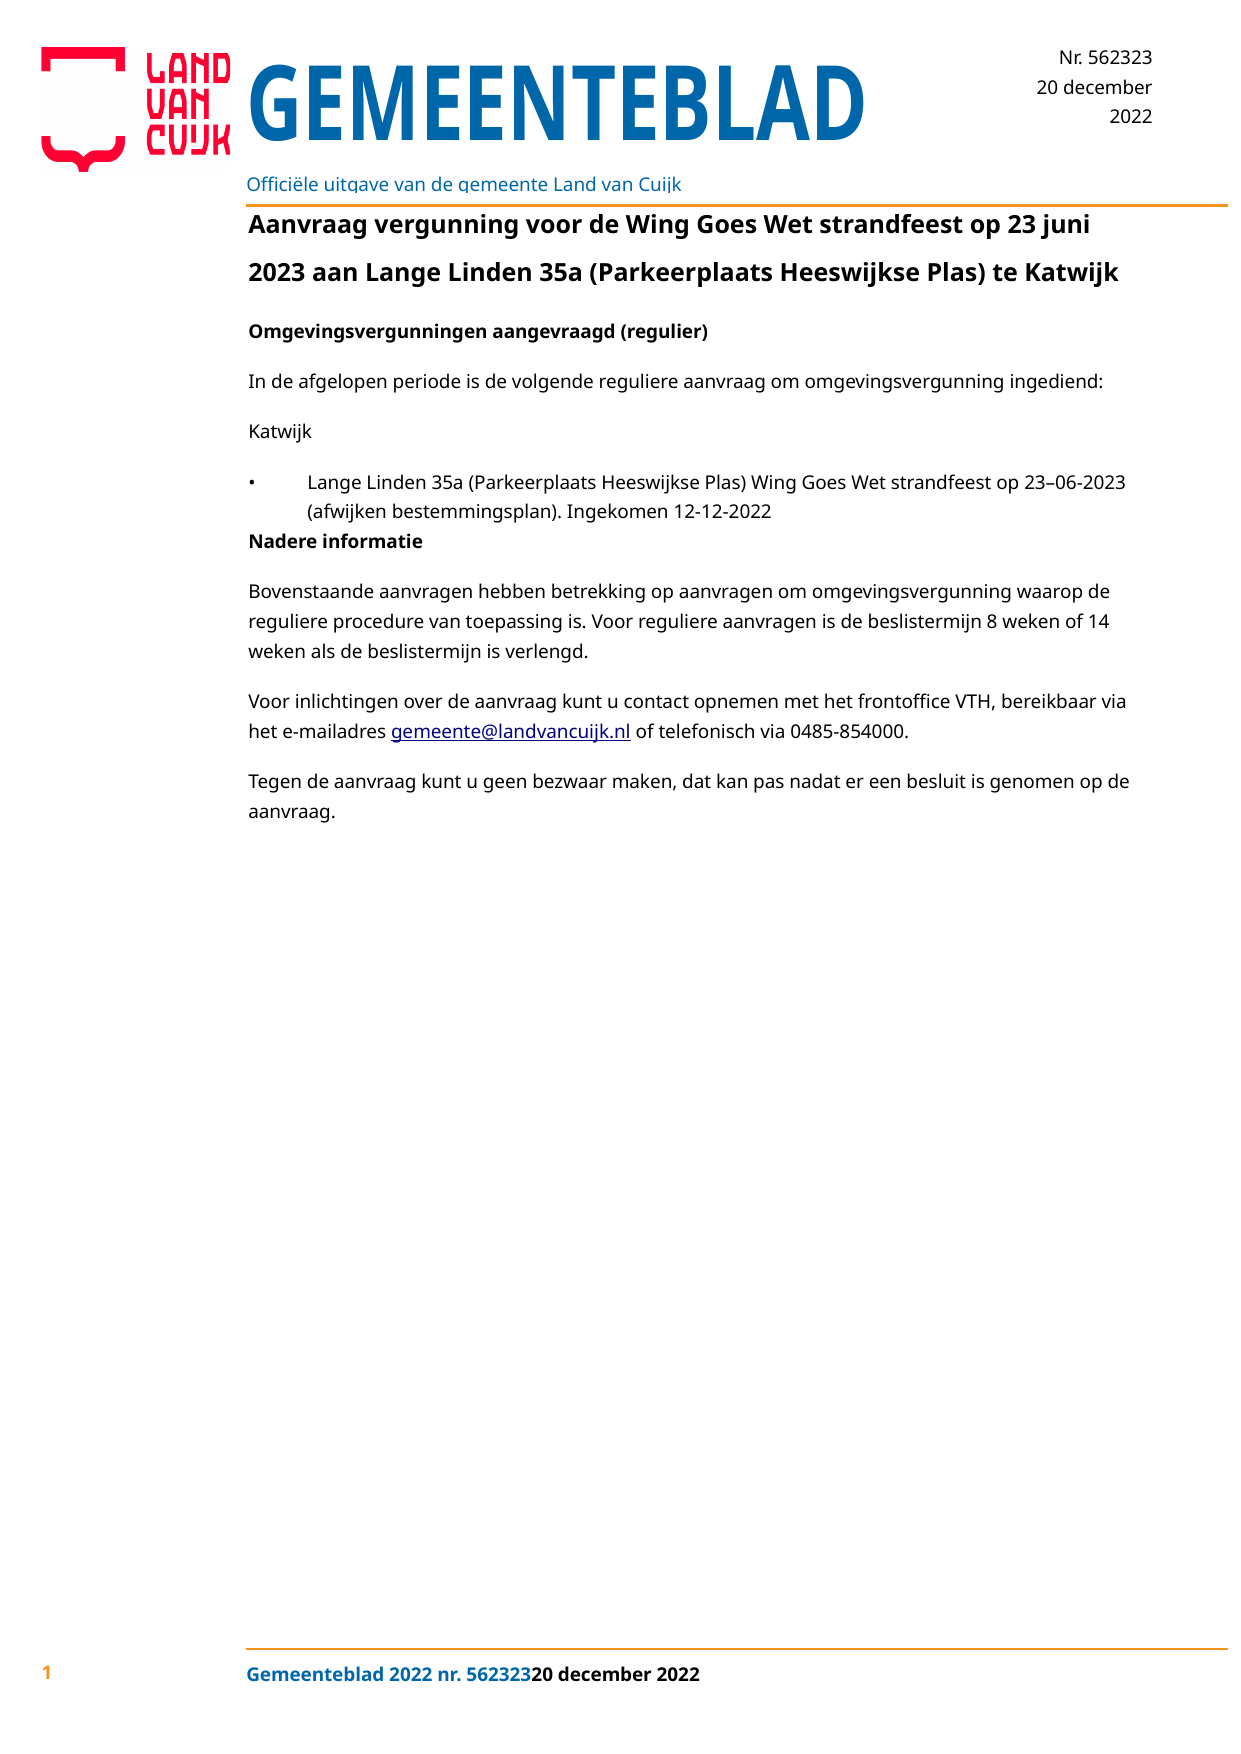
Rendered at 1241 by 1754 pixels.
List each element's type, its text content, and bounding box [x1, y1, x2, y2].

text Aanvraag vergunning voor de Wing Goes Wet strandfeest op 23 juni 2023 aan Lange Linden 35a (Parkeerplaats Heeswijkse Plas) te Katwijk [248, 207, 1152, 288]
text Nadere informatie [248, 528, 1152, 554]
text Katwijk [248, 419, 1152, 444]
picture [41, 47, 231, 172]
text Voor inlichtingen over de aanvraag kunt u contact opnemen met het frontoffice VTH, bereikbaar via het e-mailadres gemeente@landvancuijk.nl of telefonisch via 0485-854000. [248, 688, 1152, 744]
text Bovenstaande aanvragen hebben betrekking op aanvragen om omgevingsvergunning waarop de reguliere procedure van toepassing is. Voor reguliere aanvragen is de beslistermijn 8 weken of 14 weken als de beslistermijn is verlengd. [248, 579, 1152, 664]
text Tegen de aanvraag kunt u geen bezwaar maken, dat kan pas nadat er een besluit is genomen op de aanvraag. [248, 768, 1152, 824]
text Omgevingsvergunningen aangevraagd (regulier) [248, 318, 1152, 344]
text In de afgelopen periode is de volgende reguliere aanvraag om omgevingsvergunning ingediend: [248, 368, 1152, 394]
list Lange Linden 35a (Parkeerplaats Heeswijkse Plas) Wing Goes Wet strandfeest op 23–06-2023 (afwijken bestemmingsplan). Ingekomen 12-12-2022 [248, 469, 1152, 524]
